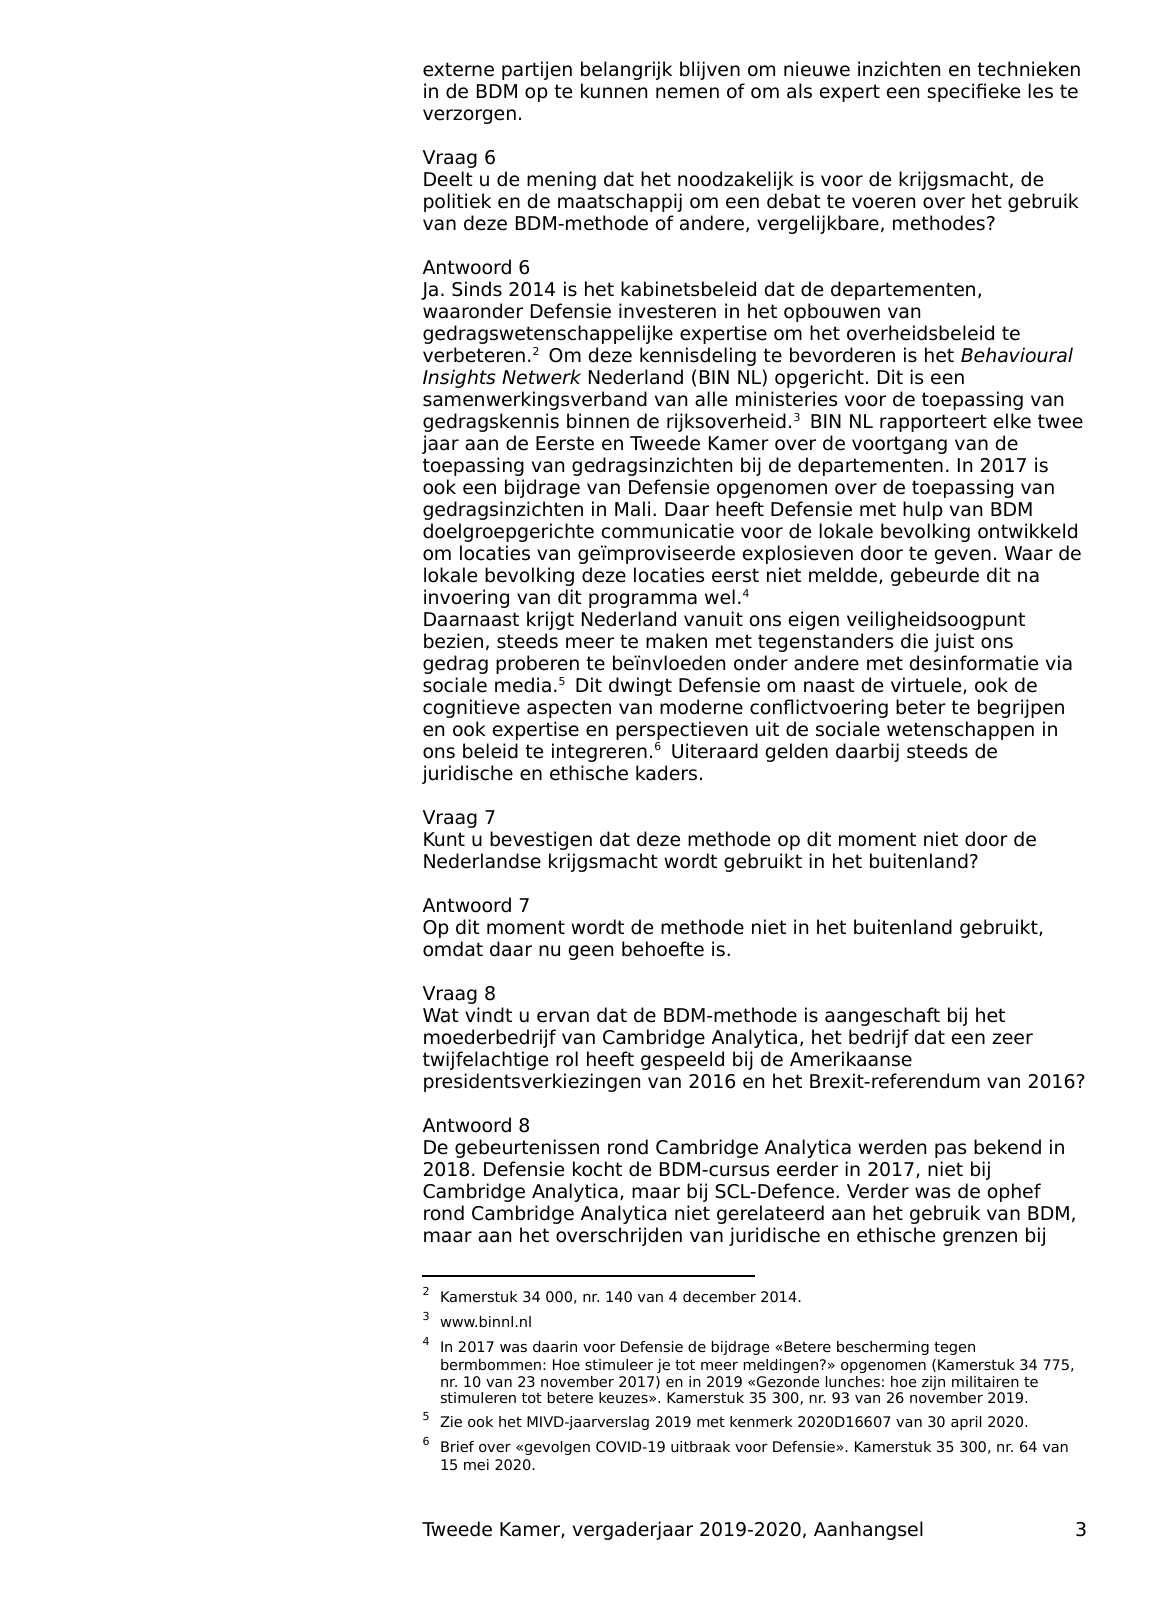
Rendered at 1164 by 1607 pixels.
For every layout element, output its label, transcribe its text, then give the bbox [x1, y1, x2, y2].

text externe partijen belangrijk blijven om nieuwe inzichten en technieken in de BDM op te kunnen nemen of om als expert een specifieke les te verzorgen. [422, 59, 1087, 125]
text Vraag 8 [422, 983, 1087, 1005]
text Ja. Sinds 2014 is het kabinetsbeleid dat de departementen, waaronder Defensie investeren in het opbouwen van gedragswetenschappelijke expertise om het overheidsbeleid te verbeteren. Om deze kennisdeling te bevorderen is het Behavioural Insights Netwerk Nederland (BIN NL) opgericht. Dit is een samenwerkingsverband van alle ministeries voor de toepassing van gedragskennis binnen de rijksoverheid. BIN NL rapporteert elke twee jaar aan de Eerste en Tweede Kamer over de voortgang van de toepassing van gedragsinzichten bij de departementen. In 2017 is ook een bijdrage van Defensie opgenomen over de toepassing van gedragsinzichten in Mali. Daar heeft Defensie met hulp van BDM doelgroepgerichte communicatie voor de lokale bevolking ontwikkeld om locaties van geïmproviseerde explosieven door te geven. Waar de lokale bevolking deze locaties eerst niet meldde, gebeurde dit na invoering van dit programma wel. [422, 279, 1087, 609]
text De gebeurtenissen rond Cambridge Analytica werden pas bekend in 2018. Defensie kocht de BDM-cursus eerder in 2017, niet bij Cambridge Analytica, maar bij SCL-Defence. Verder was de ophef rond Cambridge Analytica niet gerelateerd aan het gebruik van BDM, maar aan het overschrijden van juridische en ethische grenzen bij [422, 1137, 1087, 1247]
text Vraag 7 [422, 807, 1087, 829]
text Brief over «gevolgen COVID-19 uitbraak voor Defensie». Kamerstuk 35 300, nr. 64 van 15 mei 2020. [422, 1435, 1087, 1474]
text Op dit moment wordt de methode niet in het buitenland gebruikt, omdat daar nu geen behoefte is. [422, 917, 1087, 961]
text Vraag 6 [422, 147, 1087, 169]
text Kunt u bevestigen dat deze methode op dit moment niet door de Nederlandse krijgsmacht wordt gebruikt in het buitenland? [422, 829, 1087, 873]
text www.binnl.nl [422, 1310, 1087, 1332]
text Antwoord 6 [422, 257, 1087, 279]
text Antwoord 8 [422, 1115, 1087, 1137]
text Deelt u de mening dat het noodzakelijk is voor de krijgsmacht, de politiek en de maatschappij om een debat te voeren over het gebruik van deze BDM-methode of andere, vergelijkbare, methodes? [422, 169, 1087, 235]
text Daarnaast krijgt Nederland vanuit ons eigen veiligheidsoogpunt bezien, steeds meer te maken met tegenstanders die juist ons gedrag proberen te beïnvloeden onder andere met desinformatie via sociale media. Dit dwingt Defensie om naast de virtuele, ook de cognitieve aspecten van moderne conflictvoering beter te begrijpen en ook expertise en perspectieven uit de sociale wetenschappen in ons beleid te integreren. Uiteraard gelden daarbij steeds de juridische en ethische kaders. [422, 609, 1087, 785]
text Wat vindt u ervan dat de BDM-methode is aangeschaft bij het moederbedrijf van Cambridge Analytica, het bedrijf dat een zeer twijfelachtige rol heeft gespeeld bij de Amerikaanse presidentsverkiezingen van 2016 en het Brexit-referendum van 2016? [422, 1005, 1087, 1093]
text Antwoord 7 [422, 895, 1087, 917]
text Kamerstuk 34 000, nr. 140 van 4 december 2014. [422, 1285, 1087, 1307]
text Zie ook het MIVD-jaarverslag 2019 met kenmerk 2020D16607 van 30 april 2020. [422, 1410, 1087, 1432]
text In 2017 was daarin voor Defensie de bijdrage «Betere bescherming tegen bermbommen: Hoe stimuleer je tot meer meldingen?» opgenomen (Kamerstuk 34 775, nr. 10 van 23 november 2017) en in 2019 «Gezonde lunches: hoe zijn militairen te stimuleren tot betere keuzes». Kamerstuk 35 300, nr. 93 van 26 november 2019. [422, 1335, 1087, 1407]
